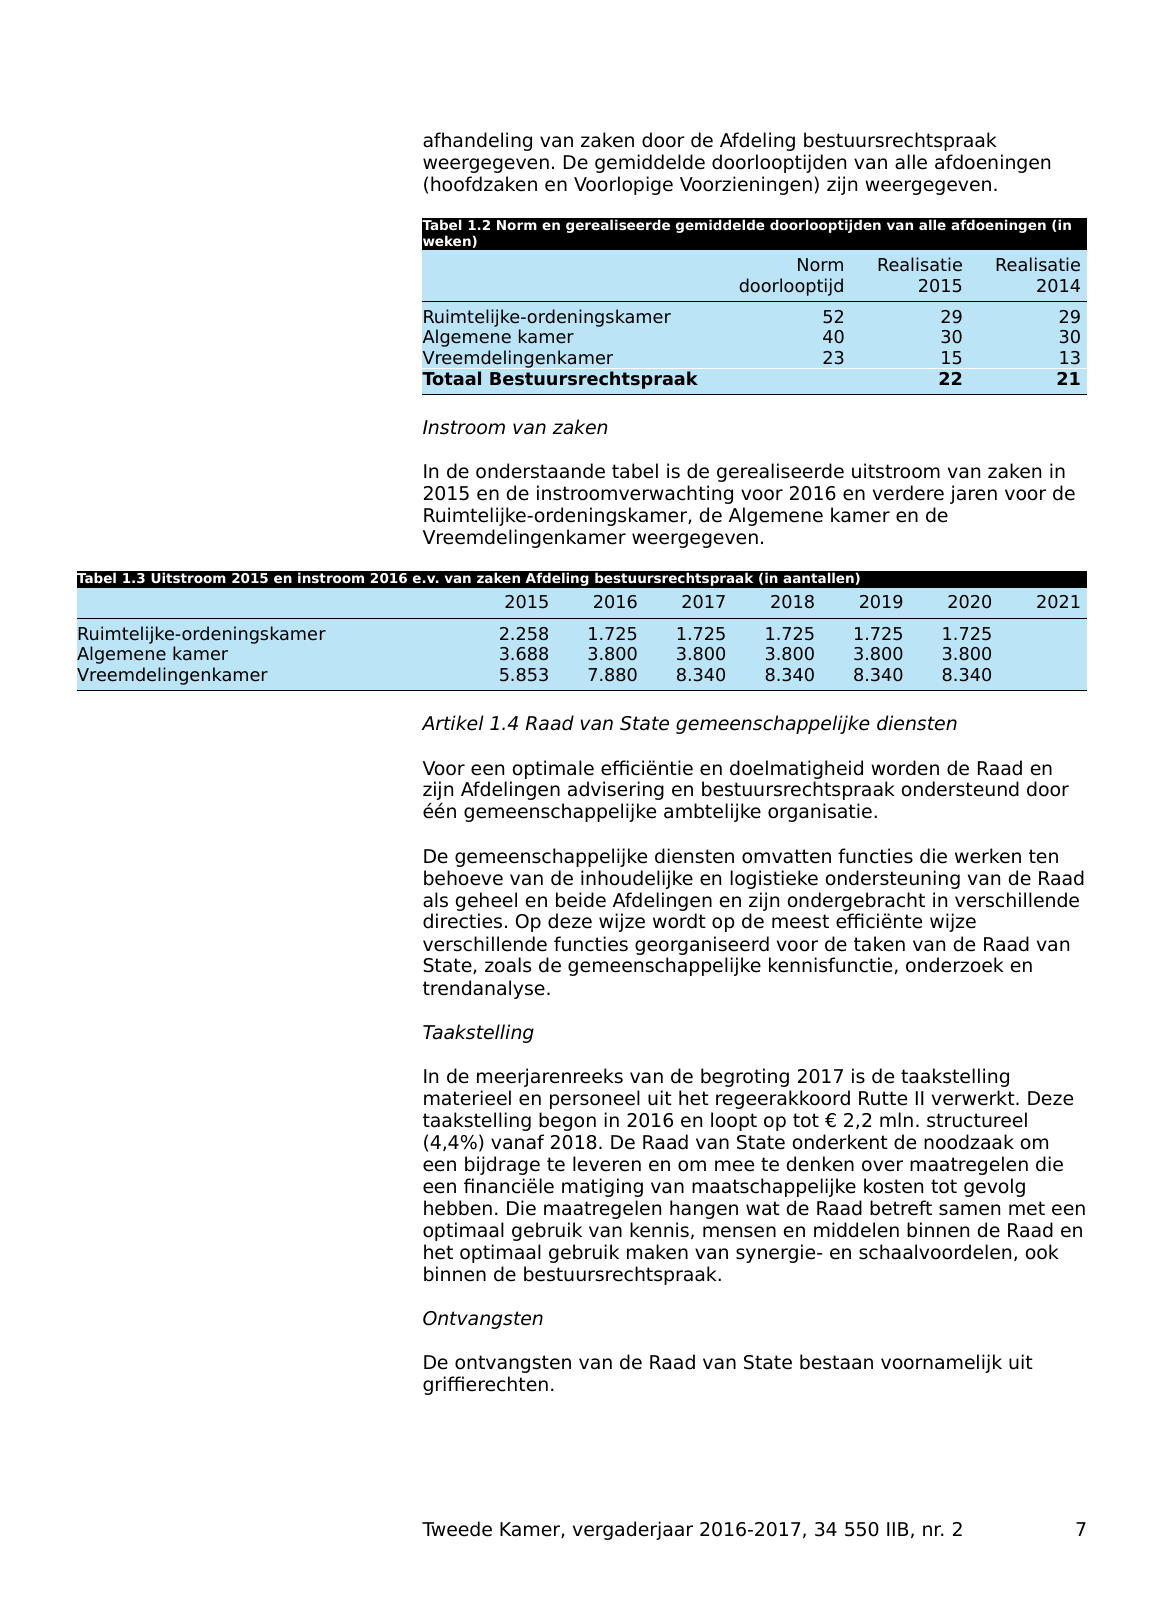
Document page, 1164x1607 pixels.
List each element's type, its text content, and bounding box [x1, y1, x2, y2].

table_cell [732, 369, 850, 394]
table_cell 2015 [466, 588, 555, 618]
table_cell 30 [850, 327, 968, 348]
table_cell [998, 619, 1087, 644]
table_cell 3.800 [732, 644, 821, 665]
text De gemeenschappelijke diensten omvatten functies die werken ten behoeve van de inhoudelijke en logistieke ondersteuning van de Raad als geheel en beide Afdelingen en zijn ondergebracht in verschillende directies. Op deze wijze wordt op de meest efficiënte wijze verschillende functies georganiseerd voor de taken van de Raad van State, zoals de gemeenschappelijke kennisfunctie, onderzoek en trendanalyse. [422, 846, 1087, 999]
table_cell 23 [732, 348, 850, 368]
table_header Tabel 1.3 Uitstroom 2015 en instroom 2016 e.v. van zaken Afdeling bestuursrechtspraak (in aantallen) [77, 571, 1087, 587]
table_cell [998, 665, 1087, 690]
table_cell 3.800 [909, 644, 998, 665]
table_cell 21 [969, 369, 1087, 394]
table_cell [77, 588, 466, 618]
table_cell 1.725 [909, 619, 998, 644]
table_cell [998, 644, 1087, 665]
table_cell 15 [850, 348, 968, 368]
table_cell 1.725 [644, 619, 732, 644]
table_cell 2.258 [466, 619, 555, 644]
table_cell Ruimtelijke-ordeningskamer [77, 619, 466, 644]
table_cell 1.725 [555, 619, 644, 644]
subtitle Ontvangsten [422, 1308, 1087, 1330]
table_cell 3.688 [466, 644, 555, 665]
table_cell Realisatie 2015 [850, 250, 968, 301]
table_cell 3.800 [555, 644, 644, 665]
table_cell 8.340 [821, 665, 909, 690]
table_cell 52 [732, 302, 850, 327]
table_cell Algemene kamer [422, 327, 732, 348]
table_cell 2018 [732, 588, 821, 618]
table_cell 2021 [998, 588, 1087, 618]
table_cell 40 [732, 327, 850, 348]
subtitle Instroom van zaken [422, 417, 1087, 439]
table_cell 8.340 [732, 665, 821, 690]
table_cell 3.800 [644, 644, 732, 665]
text De ontvangsten van de Raad van State bestaan voornamelijk uit griffierechten. [422, 1352, 1087, 1396]
table_cell Algemene kamer [77, 644, 466, 665]
table_cell 5.853 [466, 665, 555, 690]
table_cell 1.725 [821, 619, 909, 644]
table_cell 8.340 [909, 665, 998, 690]
table_cell 2020 [909, 588, 998, 618]
table_cell Vreemdelingenkamer [77, 665, 466, 690]
text In de meerjarenreeks van de begroting 2017 is de taakstelling materieel en personeel uit het regeerakkoord Rutte II verwerkt. Deze taakstelling begon in 2016 en loopt op tot € 2,2 mln. structureel (4,4%) vanaf 2018. De Raad van State onderkent de noodzaak om een bijdrage te leveren en om mee te denken over maatregelen die een financiële matiging van maatschappelijke kosten tot gevolg hebben. Die maatregelen hangen wat de Raad betreft samen met een optimaal gebruik van kennis, mensen en middelen binnen de Raad en het optimaal gebruik maken van synergie- en schaalvoordelen, ook binnen de bestuursrechtspraak. [422, 1066, 1087, 1286]
table_cell 29 [969, 302, 1087, 327]
table_cell 13 [969, 348, 1087, 368]
table_cell 29 [850, 302, 968, 327]
table_cell Totaal Bestuursrechtspraak [422, 369, 732, 394]
table_cell 3.800 [821, 644, 909, 665]
subtitle Artikel 1.4 Raad van State gemeenschappelijke diensten [422, 713, 1087, 735]
table_cell Norm doorlooptijd [732, 250, 850, 301]
table_header Tabel 1.2 Norm en gerealiseerde gemiddelde doorlooptijden van alle afdoeningen (in weken) [422, 218, 1087, 249]
text afhandeling van zaken door de Afdeling bestuursrechtspraak weergegeven. De gemiddelde doorlooptijden van alle afdoeningen (hoofdzaken en Voorlopige Voorzieningen) zijn weergegeven. [422, 130, 1087, 196]
table_cell 1.725 [732, 619, 821, 644]
text In de onderstaande tabel is de gerealiseerde uitstroom van zaken in 2015 en de instroomverwachting voor 2016 en verdere jaren voor de Ruimtelijke-ordeningskamer, de Algemene kamer en de Vreemdelingenkamer weergegeven. [422, 461, 1087, 549]
table_cell 2016 [555, 588, 644, 618]
table_cell 7.880 [555, 665, 644, 690]
text Voor een optimale efficiëntie en doelmatigheid worden de Raad en zijn Afdelingen advisering en bestuursrechtspraak ondersteund door één gemeenschappelijke ambtelijke organisatie. [422, 757, 1087, 823]
table_cell Ruimtelijke-ordeningskamer [422, 302, 732, 327]
table_cell [422, 250, 732, 301]
subtitle Taakstelling [422, 1022, 1087, 1043]
table_cell Vreemdelingenkamer [422, 348, 732, 368]
table_cell Realisatie 2014 [969, 250, 1087, 301]
table_cell 30 [969, 327, 1087, 348]
table_cell 2017 [644, 588, 732, 618]
table_cell 2019 [821, 588, 909, 618]
table_cell 22 [850, 369, 968, 394]
table_cell 8.340 [644, 665, 732, 690]
